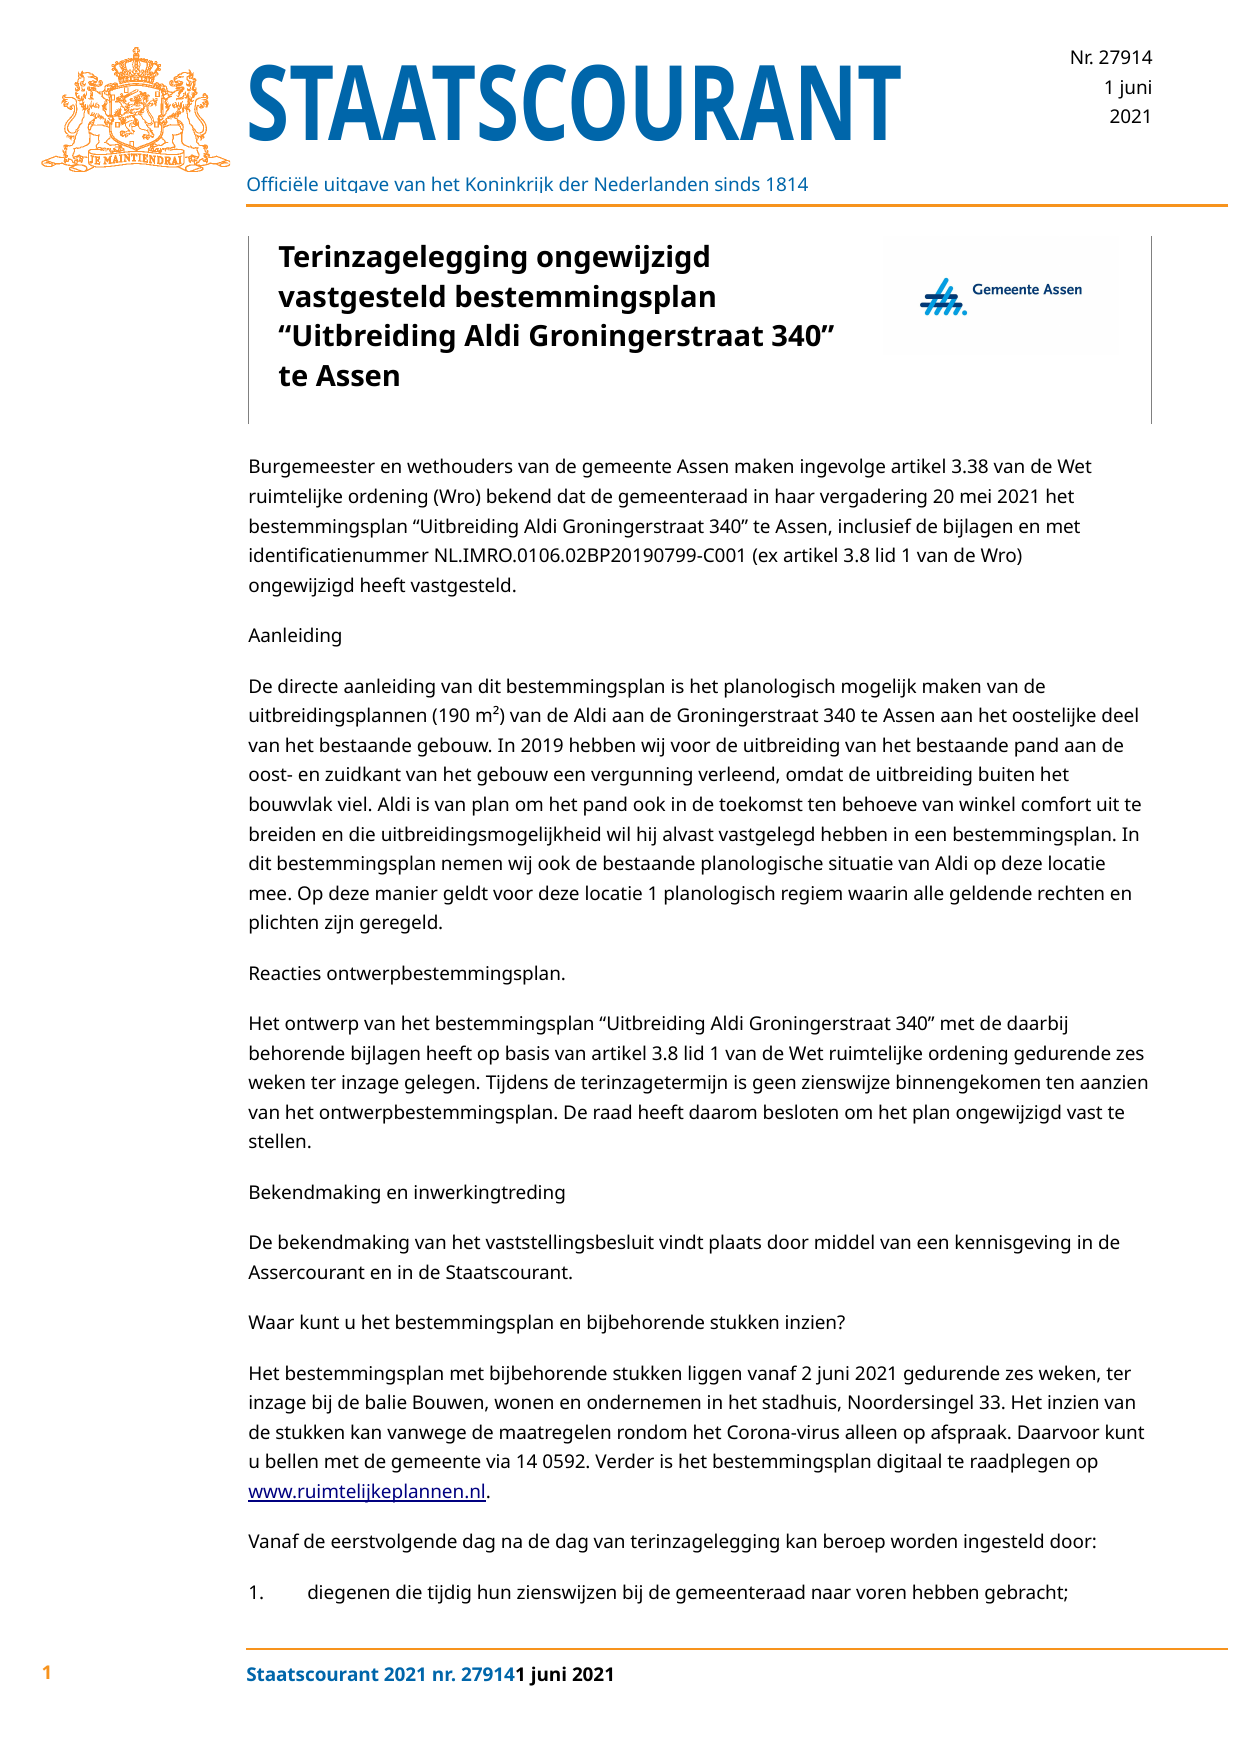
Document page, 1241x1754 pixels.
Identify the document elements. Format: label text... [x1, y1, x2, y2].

text Waar kunt u het bestemmingsplan en bijbehorende stukken inzien? [248, 1309, 1152, 1335]
text Aanleiding [248, 622, 1152, 648]
text De directe aanleiding van dit bestemmingsplan is het planologisch mogelijk maken van de uitbreidingsplannen (190 m²) van de Aldi aan de Groningerstraat 340 te Assen aan het oostelijke deel van het bestaande gebouw. In 2019 hebben wij voor de uitbreiding van het bestaande pand aan de oost- en zuidkant van het gebouw een vergunning verleend, omdat de uitbreiding buiten het bouwvlak viel. Aldi is van plan om het pand ook in de toekomst ten behoeve van winkel comfort uit te breiden en die uitbreidingsmogelijkheid wil hij alvast vastgelegd hebben in een bestemmingsplan. In dit bestemmingsplan nemen wij ook de bestaande planologische situatie van Aldi op deze locatie mee. Op deze manier geldt voor deze locatie 1 planologisch regiem waarin alle geldende rechten en plichten zijn geregeld. [248, 673, 1152, 935]
text Het bestemmingsplan met bijbehorende stukken liggen vanaf 2 juni 2021 gedurende zes weken, ter inzage bij de balie Bouwen, wonen en ondernemen in het stadhuis, Noordersingel 33. Het inzien van de stukken kan vanwege de maatregelen rondom het Corona-virus alleen op afspraak. Daarvoor kunt u bellen met de gemeente via 14 0592. Verder is het bestemmingsplan digitaal te raadplegen op www.ruimtelijkeplannen.nl. [248, 1360, 1152, 1504]
text Het ontwerp van het bestemmingsplan “Uitbreiding Aldi Groningerstraat 340” met de daarbij behorende bijlagen heeft op basis van artikel 3.8 lid 1 van de Wet ruimtelijke ordening gedurende zes weken ter inzage gelegen. Tijdens de terinzagetermijn is geen zienswijze binnengekomen ten aanzien van het ontwerpbestemmingsplan. De raad heeft daarom besloten om het plan ongewijzigd vast te stellen. [248, 1010, 1152, 1154]
picture [41, 47, 231, 172]
text Vanaf de eerstvolgende dag na de dag van terinzagelegging kan beroep worden ingesteld door: [248, 1529, 1152, 1554]
text Bekendmaking en inwerkingtreding [248, 1179, 1152, 1205]
table_header [850, 236, 1151, 424]
picture [882, 236, 1119, 355]
text De bekendmaking van het vaststellingsbesluit vindt plaats door middel van een kennisgeving in de Assercourant en in de Staatscourant. [248, 1229, 1152, 1285]
text Reacties ontwerpbestemmingsplan. [248, 960, 1152, 986]
text Burgemeester en wethouders van de gemeente Assen maken ingevolge artikel 3.38 van de Wet ruimtelijke ordening (Wro) bekend dat de gemeenteraad in haar vergadering 20 mei 2021 het bestemmingsplan “Uitbreiding Aldi Groningerstraat 340” te Assen, inclusief de bijlagen en met identificatienummer NL.IMRO.0106.02BP20190799-C001 (ex artikel 3.8 lid 1 van de Wro) ongewijzigd heeft vastgesteld. [248, 454, 1152, 598]
table_header Terinzagelegging ongewijzigd vastgesteld bestemmingsplan “Uitbreiding Aldi Groningerstraat 340” te Assen [249, 236, 850, 424]
list diegenen die tijdig hun zienswijzen bij de gemeenteraad naar voren hebben gebracht; [248, 1579, 1152, 1605]
